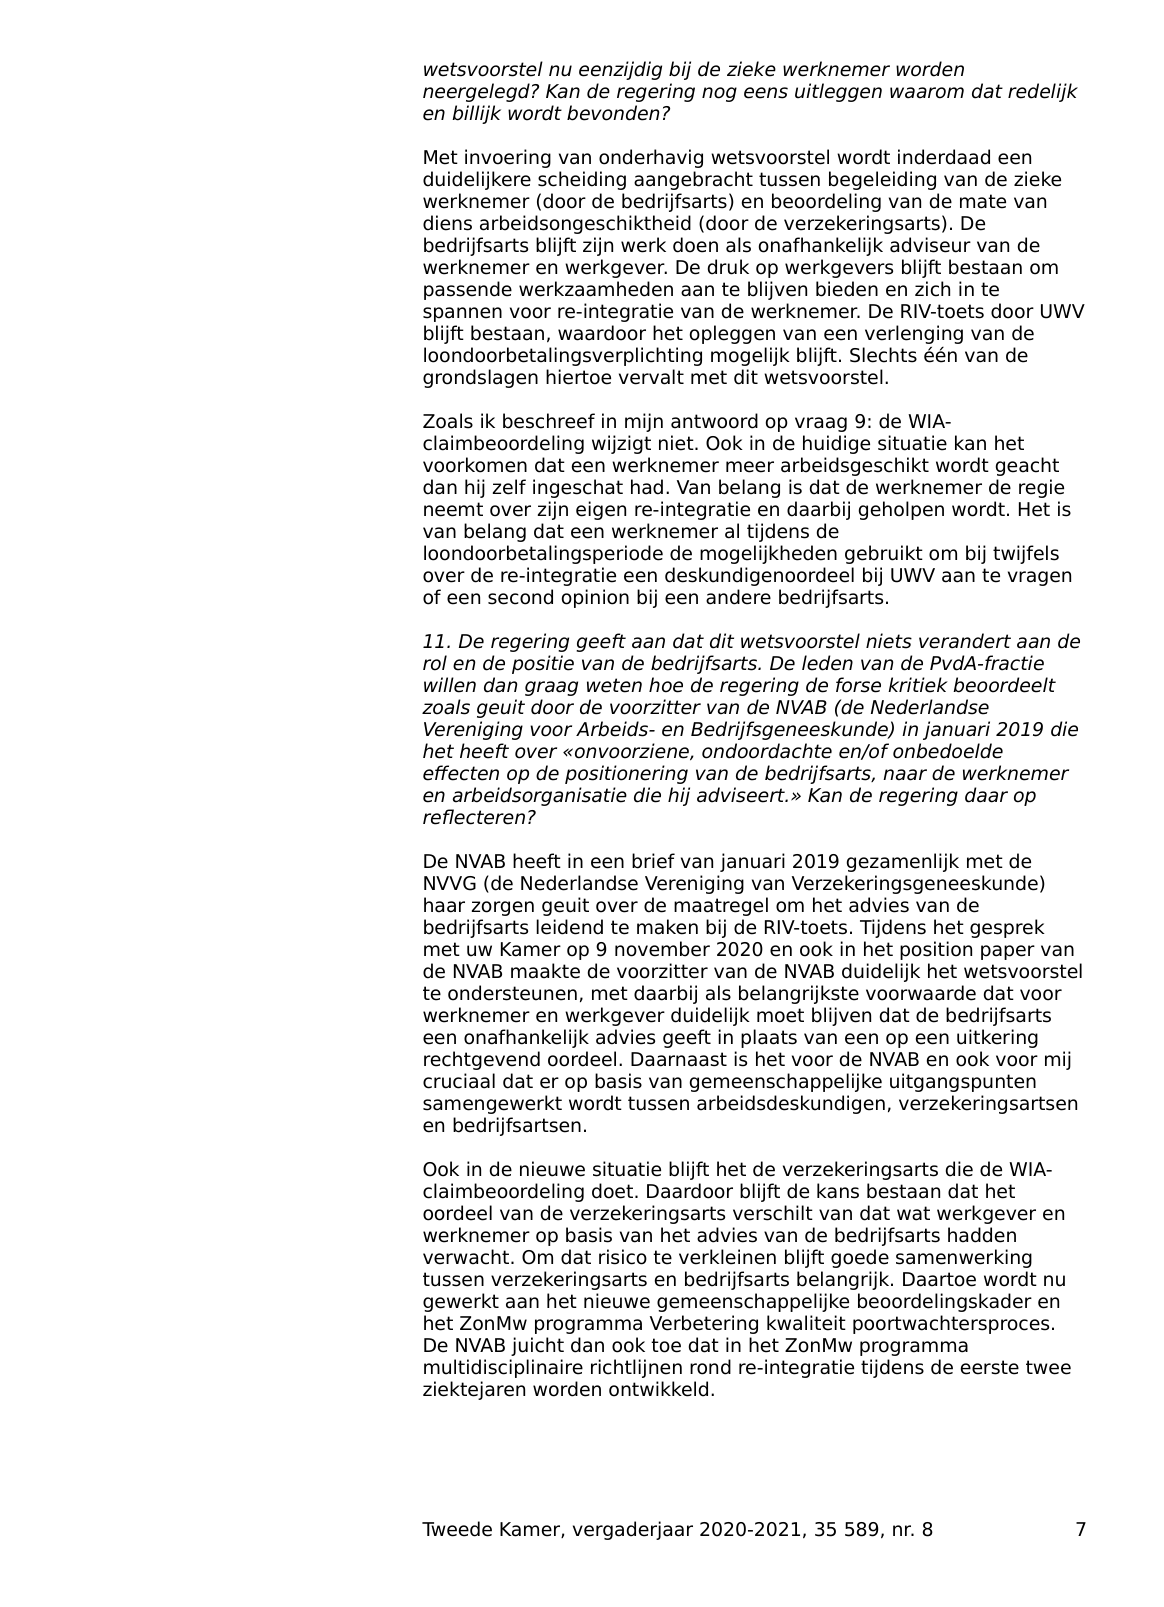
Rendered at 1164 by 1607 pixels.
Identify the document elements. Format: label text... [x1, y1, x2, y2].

text Zoals ik beschreef in mijn antwoord op vraag 9: de WIA-claimbeoordeling wijzigt niet. Ook in de huidige situatie kan het voorkomen dat een werknemer meer arbeidsgeschikt wordt geacht dan hij zelf ingeschat had. Van belang is dat de werknemer de regie neemt over zijn eigen re-integratie en daarbij geholpen wordt. Het is van belang dat een werknemer al tijdens de loondoorbetalingsperiode de mogelijkheden gebruikt om bij twijfels over de re-integratie een deskundigenoordeel bij UWV aan te vragen of een second opinion bij een andere bedrijfsarts. [422, 411, 1087, 609]
text 11. De regering geeft aan dat dit wetsvoorstel niets verandert aan de rol en de positie van de bedrijfsarts. De leden van de PvdA-fractie willen dan graag weten hoe de regering de forse kritiek beoordeelt zoals geuit door de voorzitter van de NVAB (de Nederlandse Vereniging voor Arbeids- en Bedrijfsgeneeskunde) in januari 2019 die het heeft over «onvoorziene, ondoordachte en/of onbedoelde effecten op de positionering van de bedrijfsarts, naar de werknemer en arbeidsorganisatie die hij adviseert.» Kan de regering daar op reflecteren? [422, 631, 1087, 829]
text wetsvoorstel nu eenzijdig bij de zieke werknemer worden neergelegd? Kan de regering nog eens uitleggen waarom dat redelijk en billijk wordt bevonden? [422, 59, 1087, 125]
text Ook in de nieuwe situatie blijft het de verzekeringsarts die de WIA-claimbeoordeling doet. Daardoor blijft de kans bestaan dat het oordeel van de verzekeringsarts verschilt van dat wat werkgever en werknemer op basis van het advies van de bedrijfsarts hadden verwacht. Om dat risico te verkleinen blijft goede samenwerking tussen verzekeringsarts en bedrijfsarts belangrijk. Daartoe wordt nu gewerkt aan het nieuwe gemeenschappelijke beoordelingskader en het ZonMw programma Verbetering kwaliteit poortwachtersproces. De NVAB juicht dan ook toe dat in het ZonMw programma multidisciplinaire richtlijnen rond re-integratie tijdens de eerste twee ziektejaren worden ontwikkeld. [422, 1159, 1087, 1401]
text De NVAB heeft in een brief van januari 2019 gezamenlijk met de NVVG (de Nederlandse Vereniging van Verzekeringsgeneeskunde) haar zorgen geuit over de maatregel om het advies van de bedrijfsarts leidend te maken bij de RIV-toets. Tijdens het gesprek met uw Kamer op 9 november 2020 en ook in het position paper van de NVAB maakte de voorzitter van de NVAB duidelijk het wetsvoorstel te ondersteunen, met daarbij als belangrijkste voorwaarde dat voor werknemer en werkgever duidelijk moet blijven dat de bedrijfsarts een onafhankelijk advies geeft in plaats van een op een uitkering rechtgevend oordeel. Daarnaast is het voor de NVAB en ook voor mij cruciaal dat er op basis van gemeenschappelijke uitgangspunten samengewerkt wordt tussen arbeidsdeskundigen, verzekeringsartsen en bedrijfsartsen. [422, 851, 1087, 1137]
text Met invoering van onderhavig wetsvoorstel wordt inderdaad een duidelijkere scheiding aangebracht tussen begeleiding van de zieke werknemer (door de bedrijfsarts) en beoordeling van de mate van diens arbeidsongeschiktheid (door de verzekeringsarts). De bedrijfsarts blijft zijn werk doen als onafhankelijk adviseur van de werknemer en werkgever. De druk op werkgevers blijft bestaan om passende werkzaamheden aan te blijven bieden en zich in te spannen voor re-integratie van de werknemer. De RIV-toets door UWV blijft bestaan, waardoor het opleggen van een verlenging van de loondoorbetalingsverplichting mogelijk blijft. Slechts één van de grondslagen hiertoe vervalt met dit wetsvoorstel. [422, 147, 1087, 389]
